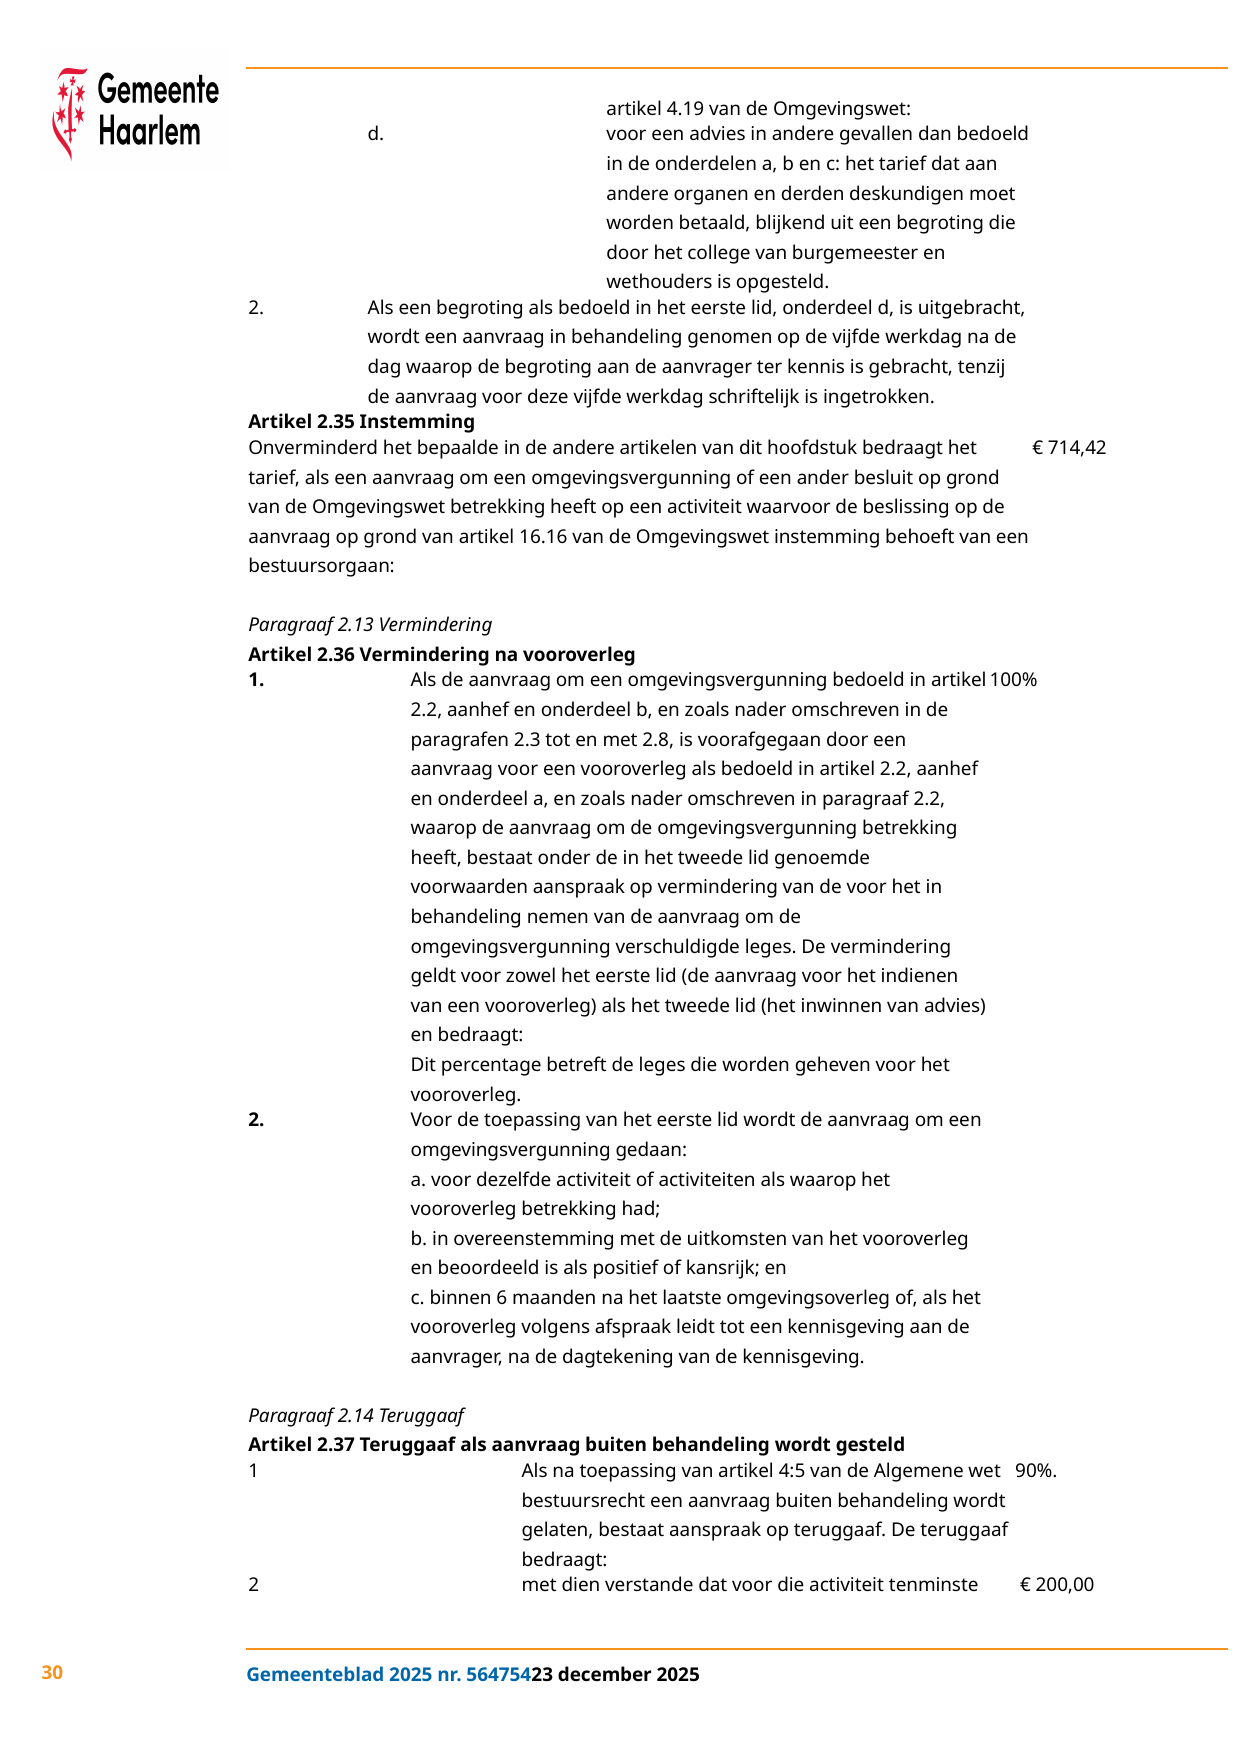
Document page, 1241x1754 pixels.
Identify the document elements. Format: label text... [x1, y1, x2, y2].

table_cell 1 [248, 1457, 521, 1572]
table_cell € 714,42 [1032, 434, 1152, 578]
table_cell met dien verstande dat voor die activiteit tenminste [521, 1572, 1015, 1597]
table_cell [368, 95, 606, 121]
table_header [1015, 1431, 1152, 1457]
table_cell € 200,00 [1015, 1572, 1152, 1597]
table_cell d. [368, 121, 606, 294]
table_cell [1032, 121, 1152, 294]
text Paragraaf 2.14 Teruggaaf [248, 1402, 1152, 1427]
table_cell Artikel 2.35 Instemming [248, 409, 1032, 434]
table_cell [989, 1107, 1152, 1369]
table_cell [1032, 409, 1152, 434]
table_cell 100% [989, 667, 1152, 1107]
table_cell Als na toepassing van artikel 4:5 van de Algemene wet bestuursrecht een aanvraag buiten behandeling wordt gelaten, bestaat aanspraak op teruggaaf. De teruggaaf bedraagt: [521, 1457, 1015, 1572]
table_cell 1. [248, 667, 410, 1107]
table_header Artikel 2.37 Teruggaaf als aanvraag buiten behandeling wordt gesteld [248, 1431, 1015, 1457]
table_cell artikel 4.19 van de Omgevingswet: [606, 95, 1032, 121]
table_cell Als een begroting als bedoeld in het eerste lid, onderdeel d, is uitgebracht, wordt een aanvraag in behandeling genomen op de vijfde werkdag na de dag waarop de begroting aan de aanvrager ter kennis is gebracht, tenzij de aanvraag voor deze vijfde werkdag schriftelijk is ingetrokken. [368, 294, 1032, 409]
table_cell [248, 121, 367, 294]
table_cell 2 [248, 1572, 521, 1597]
table_cell [248, 95, 367, 121]
table_header [989, 641, 1152, 667]
picture [41, 47, 231, 172]
table_header Artikel 2.36 Vermindering na vooroverleg [248, 641, 989, 667]
table_cell [1032, 95, 1152, 121]
table_cell 2. [248, 1107, 410, 1369]
table_cell Onverminderd het bepaalde in de andere artikelen van dit hoofdstuk bedraagt het tarief, als een aanvraag om een omgevingsvergunning of een ander besluit op grond van de Omgevingswet betrekking heeft op een activiteit waarvoor de beslissing op de aanvraag op grond van artikel 16.16 van de Omgevingswet instemming behoeft van een bestuursorgaan: [248, 434, 1032, 578]
table_cell [1032, 294, 1152, 409]
table_cell 2. [248, 294, 367, 409]
text Paragraaf 2.13 Vermindering [248, 611, 1152, 637]
table_cell Als de aanvraag om een omgevingsvergunning bedoeld in artikel 2.2, aanhef en onderdeel b, en zoals nader omschreven in de paragrafen 2.3 tot en met 2.8, is voorafgegaan door een aanvraag voor een vooroverleg als bedoeld in artikel 2.2, aanhef en onderdeel a, en zoals nader omschreven in paragraaf 2.2, waarop de aanvraag om de omgevingsvergunning betrekking heeft, bestaat onder de in het tweede lid genoemde voorwaarden aanspraak op vermindering van de voor het in behandeling nemen van de aanvraag om de omgevingsvergunning verschuldigde leges. De vermindering geldt voor zowel het eerste lid (de aanvraag voor het indienen van een vooroverleg) als het tweede lid (het inwinnen van advies) en bedraagt: Dit percentage betreft de leges die worden geheven voor het vooroverleg. [410, 667, 989, 1107]
table_cell voor een advies in andere gevallen dan bedoeld in de onderdelen a, b en c: het tarief dat aan andere organen en derden deskundigen moet worden betaald, blijkend uit een begroting die door het college van burgemeester en wethouders is opgesteld. [606, 121, 1032, 294]
table_cell Voor de toepassing van het eerste lid wordt de aanvraag om een omgevingsvergunning gedaan: a. voor dezelfde activiteit of activiteiten als waarop het vooroverleg betrekking had; b. in overeenstemming met de uitkomsten van het vooroverleg en beoordeeld is als positief of kansrijk; en c. binnen 6 maanden na het laatste omgevingsoverleg of, als het vooroverleg volgens afspraak leidt tot een kennisgeving aan de aanvrager, na de dagtekening van de kennisgeving. [410, 1107, 989, 1369]
table_cell 90%. [1015, 1457, 1152, 1572]
